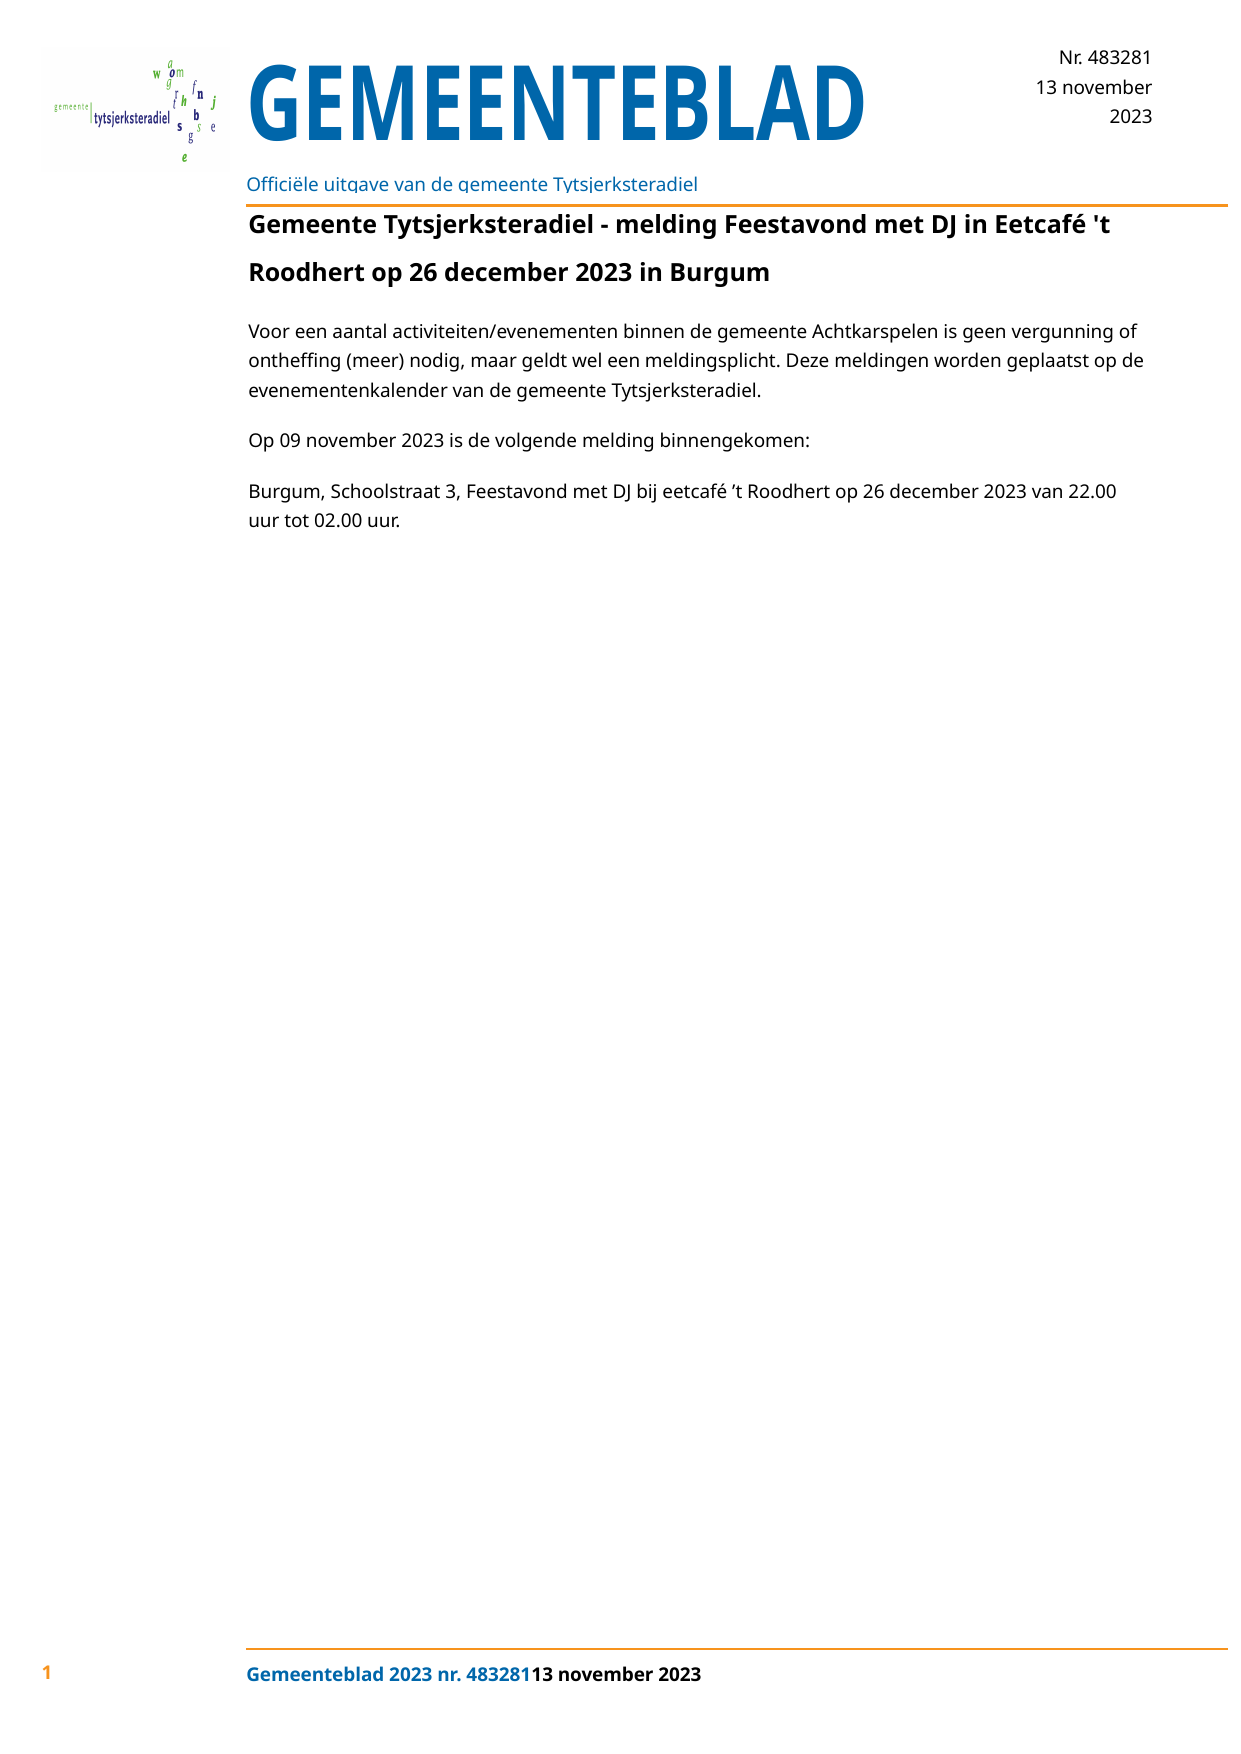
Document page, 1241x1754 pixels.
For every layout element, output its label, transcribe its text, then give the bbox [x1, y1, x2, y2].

picture [41, 47, 231, 172]
text Op 09 november 2023 is de volgende melding binnengekomen: [248, 427, 1152, 453]
text Gemeente Tytsjerksteradiel - melding Feestavond met DJ in Eetcafé 't Roodhert op 26 december 2023 in Burgum [248, 207, 1152, 288]
text Burgum, Schoolstraat 3, Feestavond met DJ bij eetcafé ’t Roodhert op 26 december 2023 van 22.00 uur tot 02.00 uur. [248, 478, 1152, 533]
text Voor een aantal activiteiten/evenementen binnen de gemeente Achtkarspelen is geen vergunning of ontheffing (meer) nodig, maar geldt wel een meldingsplicht. Deze meldingen worden geplaatst op de evenementenkalender van de gemeente Tytsjerksteradiel. [248, 318, 1152, 403]
